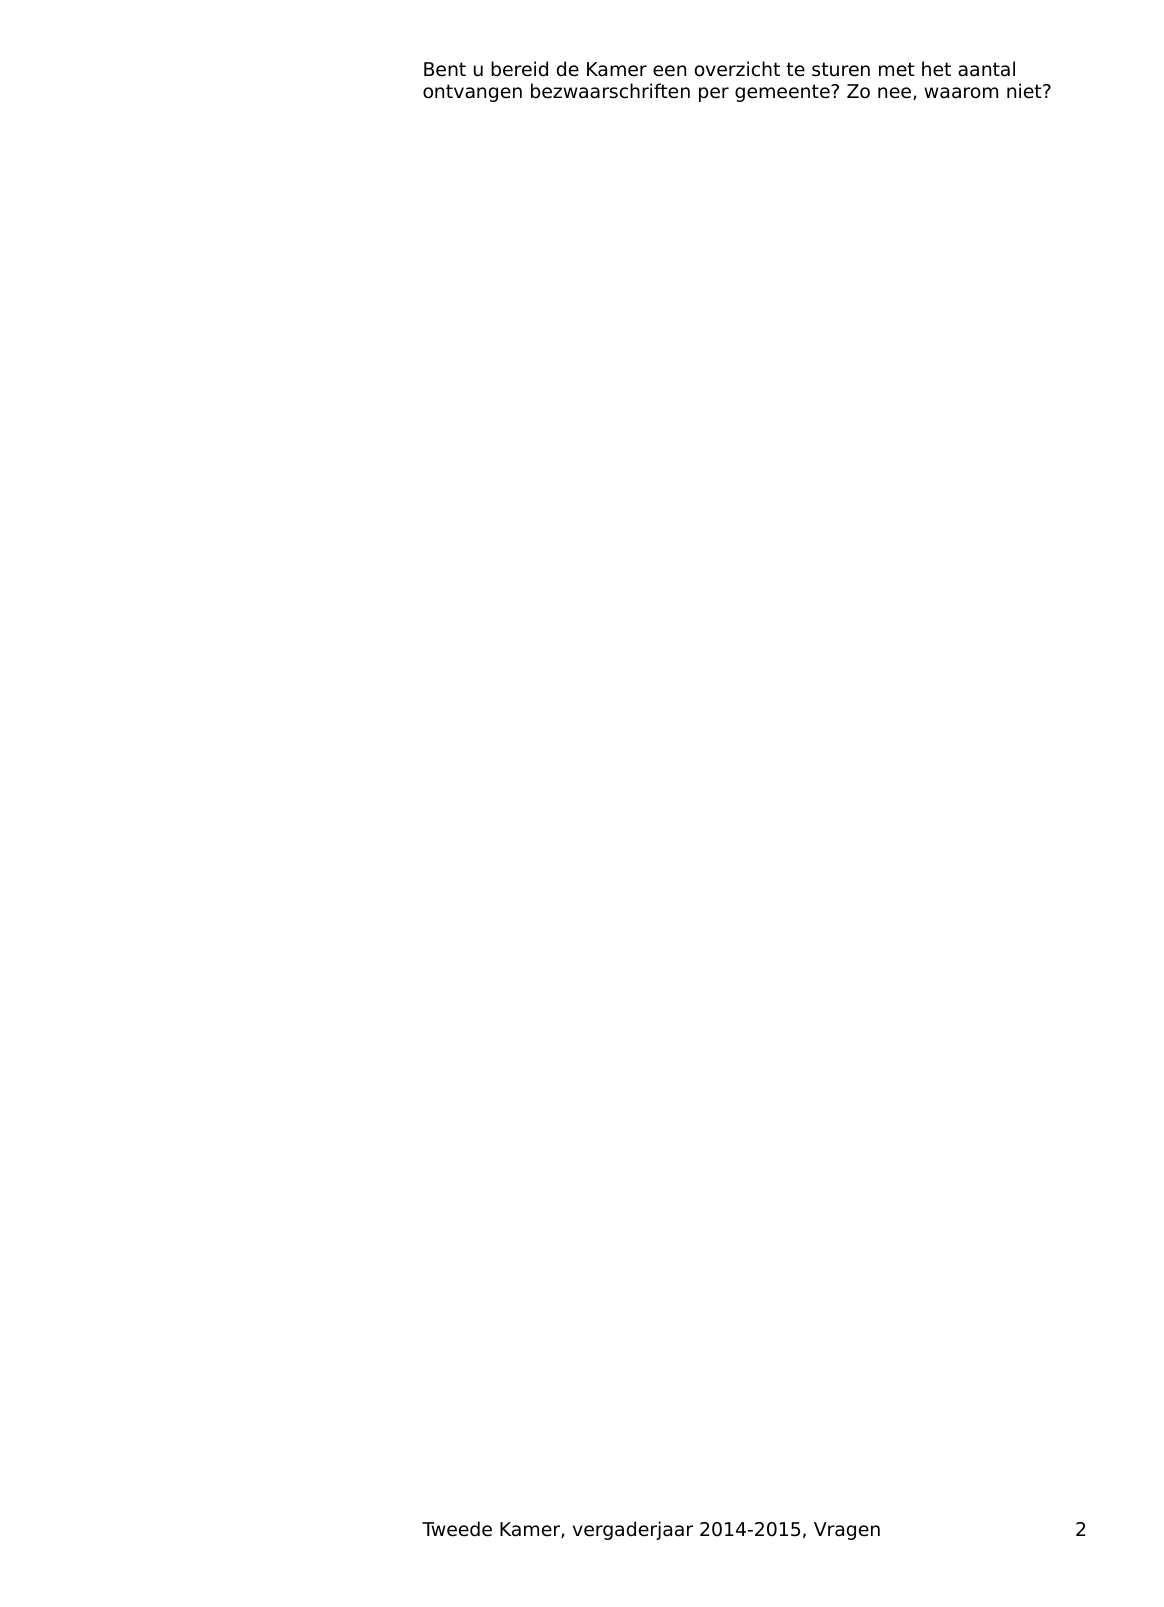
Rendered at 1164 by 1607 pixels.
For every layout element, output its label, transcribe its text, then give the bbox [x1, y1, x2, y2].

text Bent u bereid de Kamer een overzicht te sturen met het aantal ontvangen bezwaarschriften per gemeente? Zo nee, waarom niet? [422, 59, 1087, 103]
